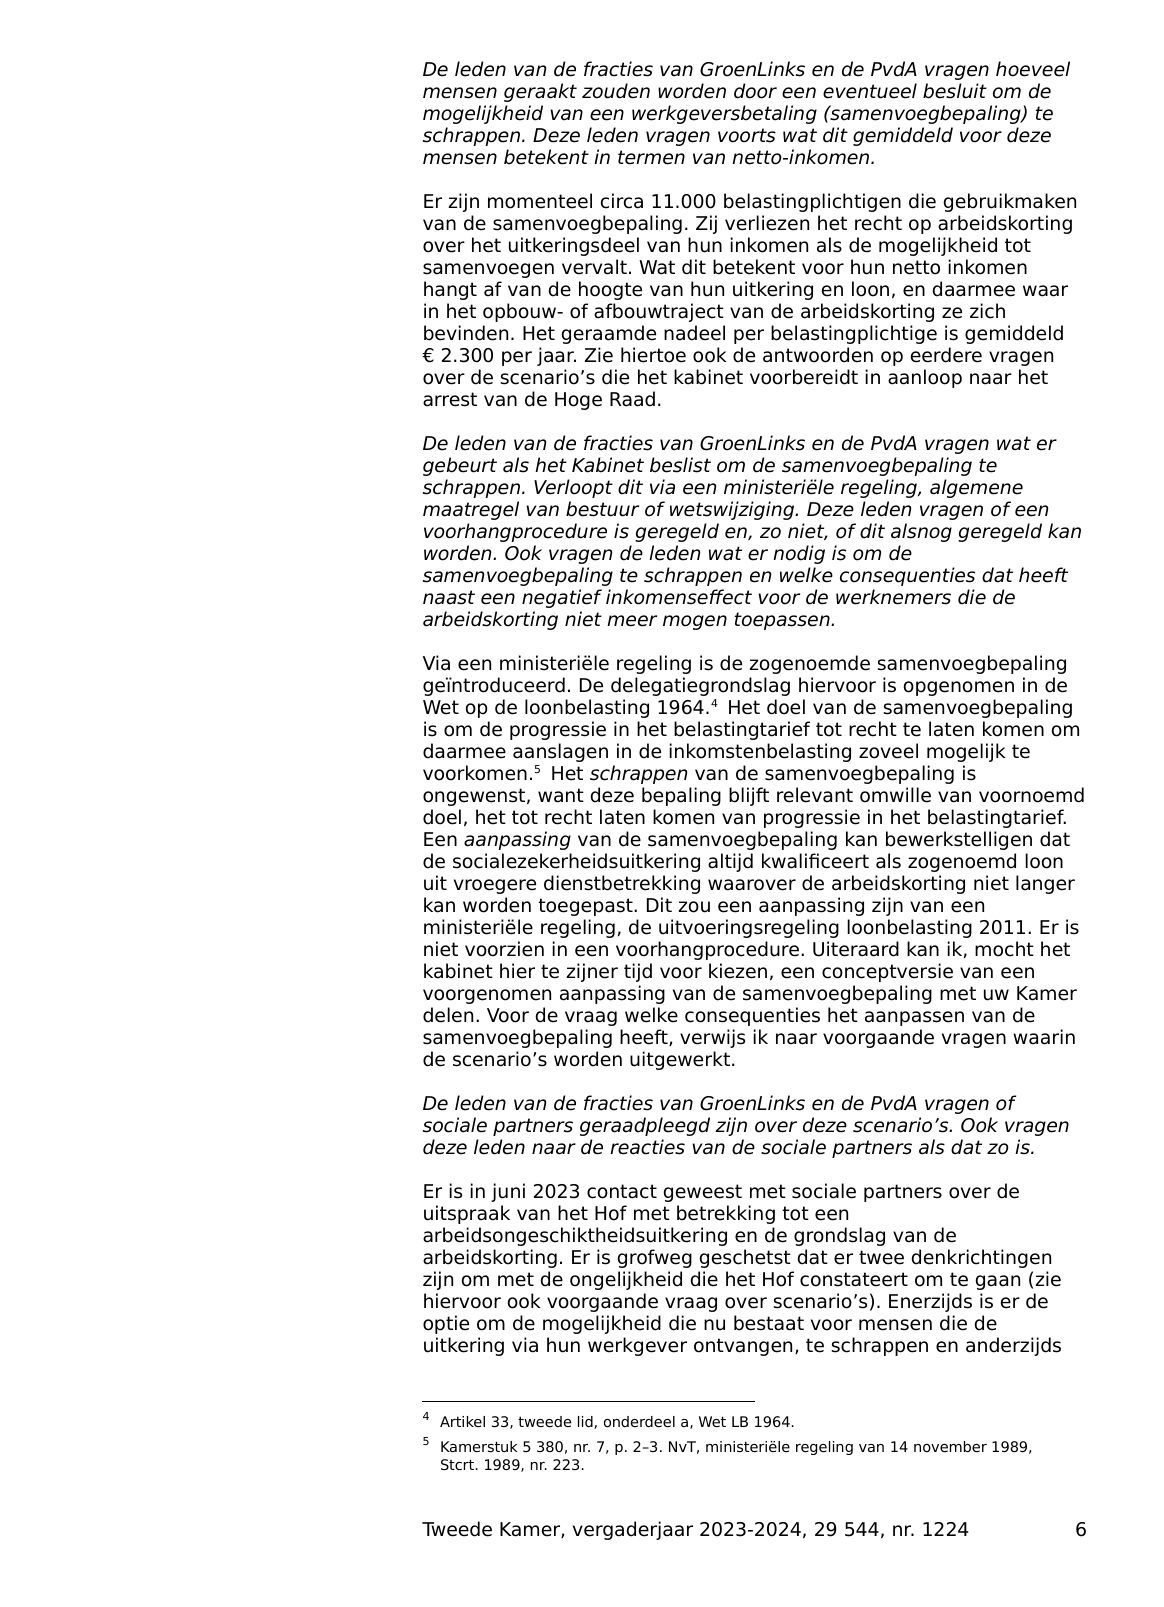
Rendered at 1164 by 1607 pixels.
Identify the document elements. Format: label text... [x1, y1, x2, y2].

text De leden van de fracties van GroenLinks en de PvdA vragen of sociale partners geraadpleegd zijn over deze scenario’s. Ook vragen deze leden naar de reacties van de sociale partners als dat zo is. [422, 1093, 1087, 1159]
text De leden van de fracties van GroenLinks en de PvdA vragen wat er gebeurt als het Kabinet beslist om de samenvoegbepaling te schrappen. Verloopt dit via een ministeriële regeling, algemene maatregel van bestuur of wetswijziging. Deze leden vragen of een voorhangprocedure is geregeld en, zo niet, of dit alsnog geregeld kan worden. Ook vragen de leden wat er nodig is om de samenvoegbepaling te schrappen en welke consequenties dat heeft naast een negatief inkomenseffect voor de werknemers die de arbeidskorting niet meer mogen toepassen. [422, 433, 1087, 631]
text Kamerstuk 5 380, nr. 7, p. 2–3. NvT, ministeriële regeling van 14 november 1989, Stcrt. 1989, nr. 223. [422, 1435, 1087, 1474]
text Er is in juni 2023 contact geweest met sociale partners over de uitspraak van het Hof met betrekking tot een arbeidsongeschiktheidsuitkering en de grondslag van de arbeidskorting. Er is grofweg geschetst dat er twee denkrichtingen zijn om met de ongelijkheid die het Hof constateert om te gaan (zie hiervoor ook voorgaande vraag over scenario’s). Enerzijds is er de optie om de mogelijkheid die nu bestaat voor mensen die de uitkering via hun werkgever ontvangen, te schrappen en anderzijds [422, 1181, 1087, 1357]
text Er zijn momenteel circa 11.000 belastingplichtigen die gebruikmaken van de samenvoegbepaling. Zij verliezen het recht op arbeidskorting over het uitkeringsdeel van hun inkomen als de mogelijkheid tot samenvoegen vervalt. Wat dit betekent voor hun netto inkomen hangt af van de hoogte van hun uitkering en loon, en daarmee waar in het opbouw- of afbouwtraject van de arbeidskorting ze zich bevinden. Het geraamde nadeel per belastingplichtige is gemiddeld € 2.300 per jaar. Zie hiertoe ook de antwoorden op eerdere vragen over de scenario’s die het kabinet voorbereidt in aanloop naar het arrest van de Hoge Raad. [422, 191, 1087, 411]
text Via een ministeriële regeling is de zogenoemde samenvoegbepaling geïntroduceerd. De delegatiegrondslag hiervoor is opgenomen in de Wet op de loonbelasting 1964. Het doel van de samenvoegbepaling is om de progressie in het belastingtarief tot recht te laten komen om daarmee aanslagen in de inkomstenbelasting zoveel mogelijk te voorkomen. Het schrappen van de samenvoegbepaling is ongewenst, want deze bepaling blijft relevant omwille van voornoemd doel, het tot recht laten komen van progressie in het belastingtarief. Een aanpassing van de samenvoegbepaling kan bewerkstelligen dat de socialezekerheidsuitkering altijd kwalificeert als zogenoemd loon uit vroegere dienstbetrekking waarover de arbeidskorting niet langer kan worden toegepast. Dit zou een aanpassing zijn van een ministeriële regeling, de uitvoeringsregeling loonbelasting 2011. Er is niet voorzien in een voorhangprocedure. Uiteraard kan ik, mocht het kabinet hier te zijner tijd voor kiezen, een conceptversie van een voorgenomen aanpassing van de samenvoegbepaling met uw Kamer delen. Voor de vraag welke consequenties het aanpassen van de samenvoegbepaling heeft, verwijs ik naar voorgaande vragen waarin de scenario’s worden uitgewerkt. [422, 653, 1087, 1071]
text Artikel 33, tweede lid, onderdeel a, Wet LB 1964. [422, 1410, 1087, 1432]
text De leden van de fracties van GroenLinks en de PvdA vragen hoeveel mensen geraakt zouden worden door een eventueel besluit om de mogelijkheid van een werkgeversbetaling (samenvoegbepaling) te schrappen. Deze leden vragen voorts wat dit gemiddeld voor deze mensen betekent in termen van netto-inkomen. [422, 59, 1087, 169]
